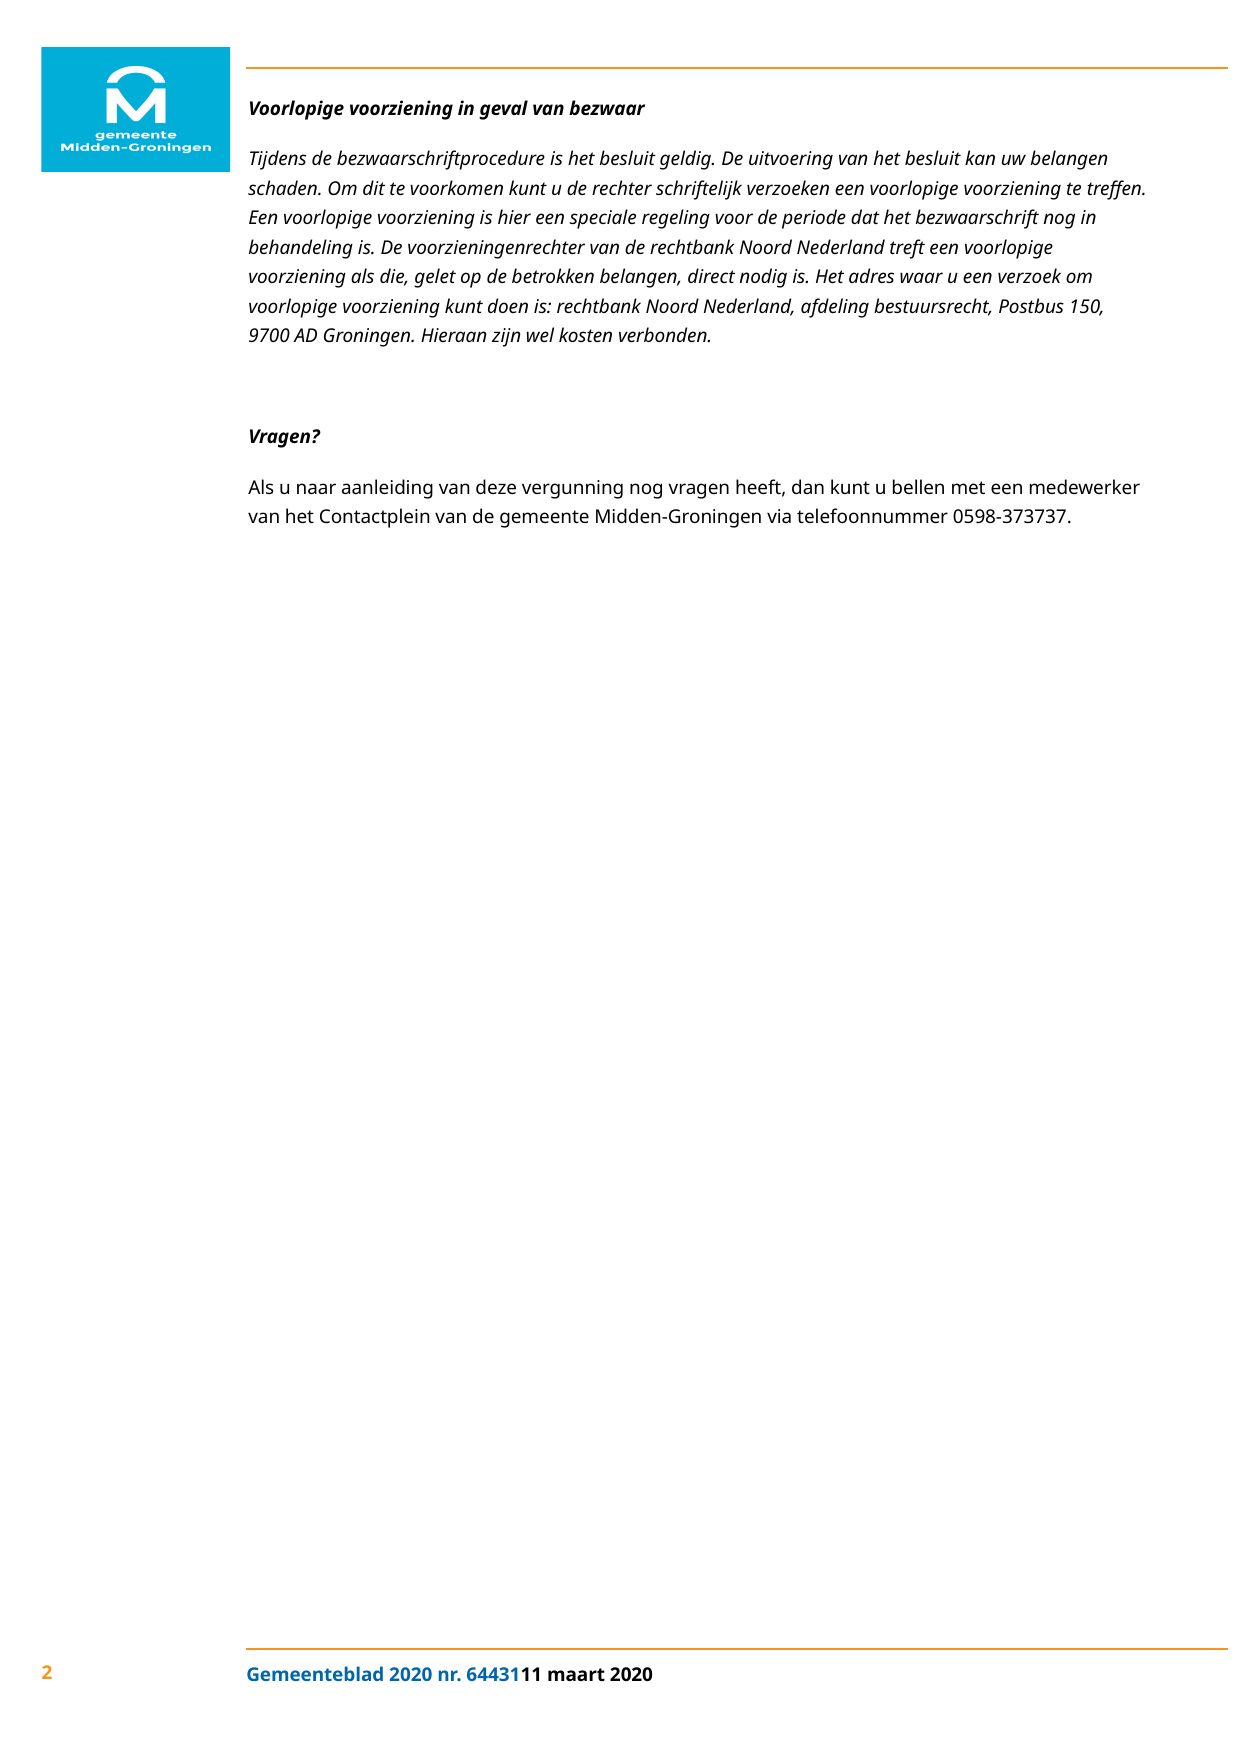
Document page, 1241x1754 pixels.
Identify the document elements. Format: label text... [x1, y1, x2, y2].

picture [108, 66, 164, 82]
text Vragen? [248, 423, 1152, 449]
text Als u naar aanleiding van deze vergunning nog vragen heeft, dan kunt u bellen met een medewerker van het Contactplein van de gemeente Midden-Groningen via telefoonnummer 0598-373737. [248, 474, 1152, 529]
picture [184, 146, 190, 153]
text Voorlopige voorziening in geval van bezwaar [248, 95, 1152, 121]
picture [107, 89, 165, 122]
text Tijdens de bezwaarschriftprocedure is het besluit geldig. De uitvoering van het besluit kan uw belangen schaden. Om dit te voorkomen kunt u de rechter schriftelijk verzoeken een voorlopige voorziening te treffen. Een voorlopige voorziening is hier een speciale regeling voor de periode dat het bezwaarschrift nog in behandeling is. De voorzieningenrechter van de rechtbank Noord Nederland treft een voorlopige voorziening als die, gelet op de betrokken belangen, direct nodig is. Het adres waar u een verzoek om voorlopige voorziening kunt doen is: rechtbank Noord Nederland, afdeling bestuursrecht, Postbus 150, 9700 AD Groningen. Hieraan zijn wel kosten verbonden. [248, 145, 1152, 348]
